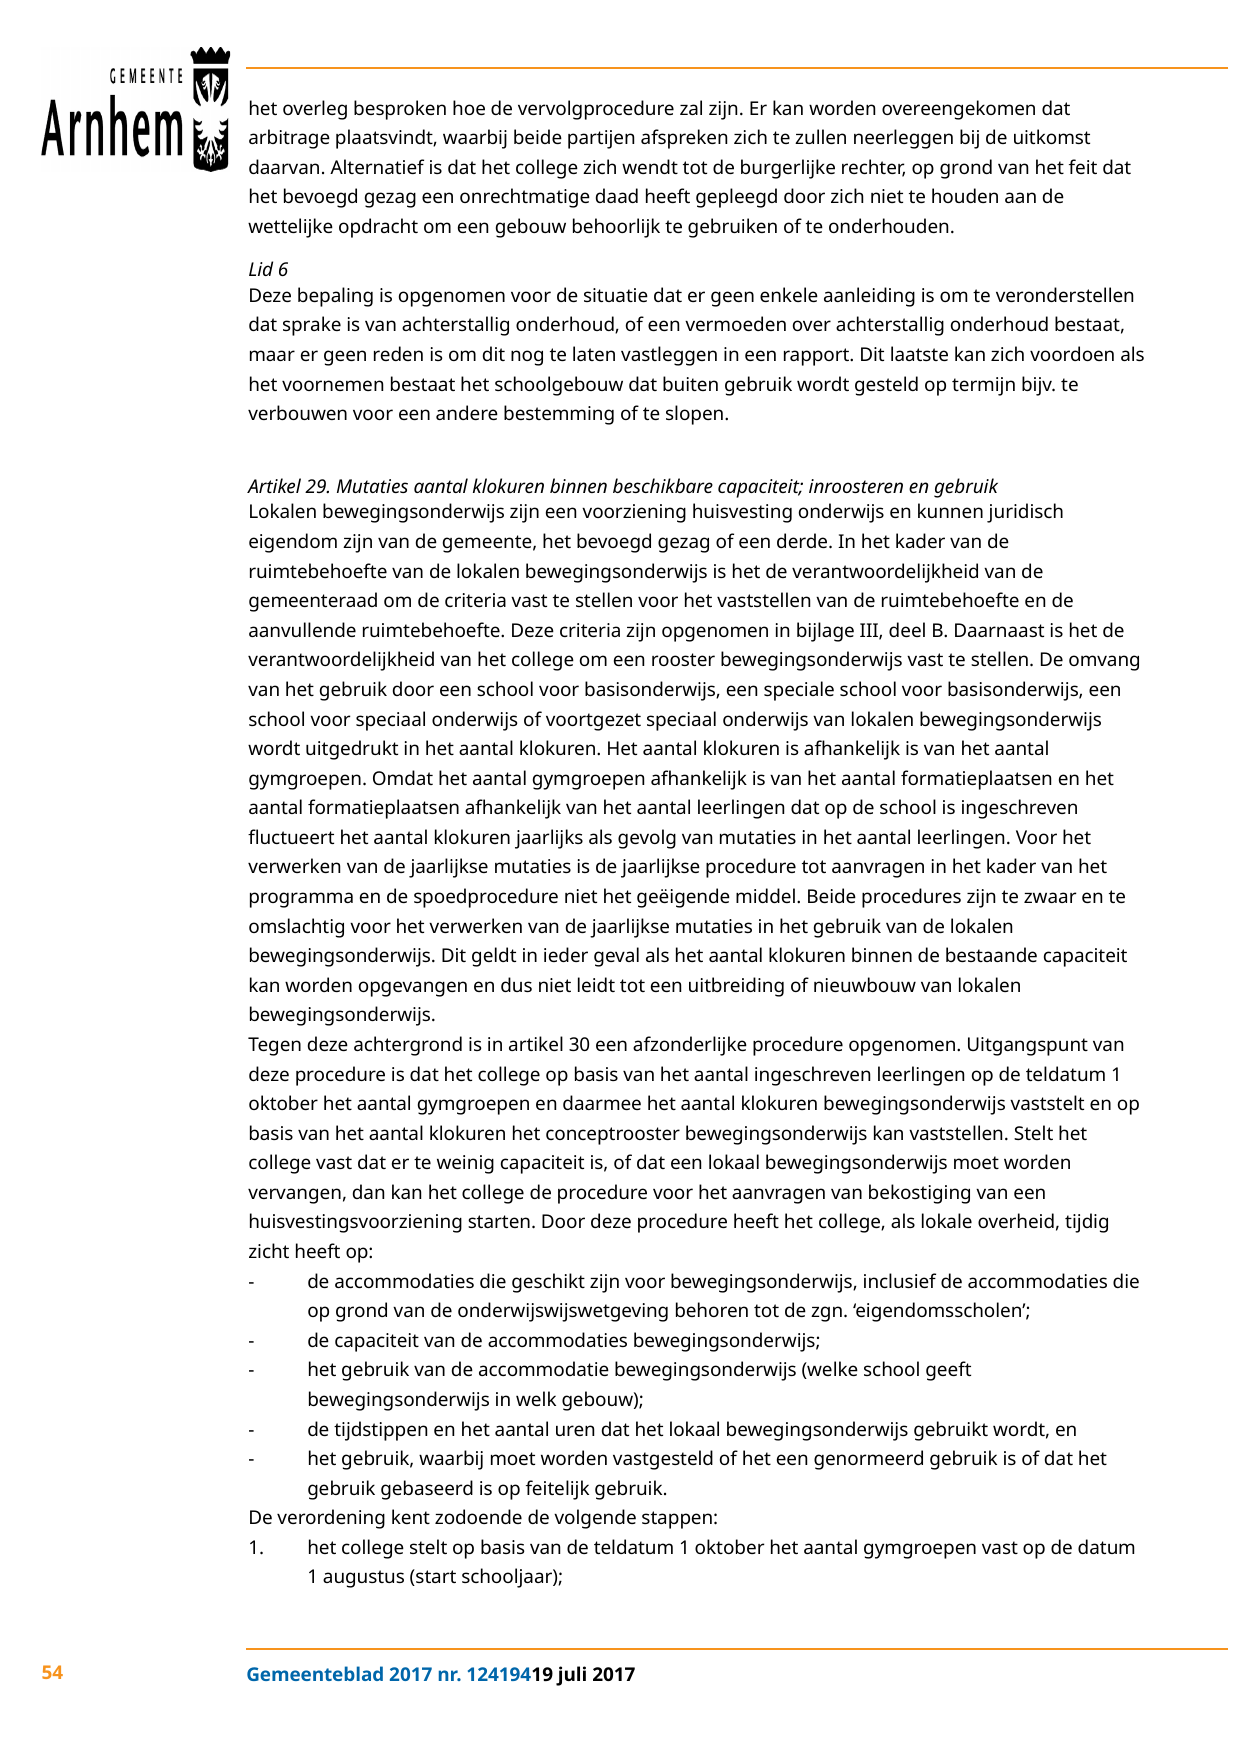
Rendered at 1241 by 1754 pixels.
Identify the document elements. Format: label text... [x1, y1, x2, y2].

list het gebruik, waarbij moet worden vastgesteld of het een genormeerd gebruik is of dat het gebruik gebaseerd is op feitelijk gebruik. [248, 1445, 1152, 1501]
text Tegen deze achtergrond is in artikel 30 een afzonderlijke procedure opgenomen. Uitgangspunt van deze procedure is dat het college op basis van het aantal ingeschreven leerlingen op de teldatum 1 oktober het aantal gymgroepen en daarmee het aantal klokuren bewegingsonderwijs vaststelt en op basis van het aantal klokuren het conceptrooster bewegingsonderwijs kan vaststellen. Stelt het college vast dat er te weinig capaciteit is, of dat een lokaal bewegingsonderwijs moet worden vervangen, dan kan het college de procedure voor het aanvragen van bekostiging van een huisvestingsvoorziening starten. Door deze procedure heeft het college, als lokale overheid, tijdig zicht heeft op: [248, 1031, 1152, 1264]
text het overleg besproken hoe de vervolgprocedure zal zijn. Er kan worden overeengekomen dat arbitrage plaatsvindt, waarbij beide partijen afspreken zich te zullen neerleggen bij de uitkomst daarvan. Alternatief is dat het college zich wendt tot de burgerlijke rechter, op grond van het feit dat het bevoegd gezag een onrechtmatige daad heeft gepleegd door zich niet te houden aan de wettelijke opdracht om een gebouw behoorlijk te gebruiken of te onderhouden. [248, 95, 1152, 239]
list het college stelt op basis van de teldatum 1 oktober het aantal gymgroepen vast op de datum 1 augustus (start schooljaar); [248, 1534, 1152, 1589]
text De verordening kent zodoende de volgende stappen: [248, 1504, 1152, 1530]
list de tijdstippen en het aantal uren dat het lokaal bewegingsonderwijs gebruikt wordt, en [248, 1416, 1152, 1442]
picture [41, 47, 231, 172]
list de capaciteit van de accommodaties bewegingsonderwijs; [248, 1327, 1152, 1353]
text Lid 6 [248, 256, 1152, 282]
text Artikel 29. Mutaties aantal klokuren binnen beschikbare capaciteit; inroosteren en gebruik [248, 473, 1152, 499]
text Lokalen bewegingsonderwijs zijn een voorziening huisvesting onderwijs en kunnen juridisch eigendom zijn van de gemeente, het bevoegd gezag of een derde. In het kader van de ruimtebehoefte van de lokalen bewegingsonderwijs is het de verantwoordelijkheid van de gemeenteraad om de criteria vast te stellen voor het vaststellen van de ruimtebehoefte en de aanvullende ruimtebehoefte. Deze criteria zijn opgenomen in bijlage III, deel B. Daarnaast is het de verantwoordelijkheid van het college om een rooster bewegingsonderwijs vast te stellen. De omvang van het gebruik door een school voor basisonderwijs, een speciale school voor basisonderwijs, een school voor speciaal onderwijs of voortgezet speciaal onderwijs van lokalen bewegingsonderwijs wordt uitgedrukt in het aantal klokuren. Het aantal klokuren is afhankelijk is van het aantal gymgroepen. Omdat het aantal gymgroepen afhankelijk is van het aantal formatieplaatsen en het aantal formatieplaatsen afhankelijk van het aantal leerlingen dat op de school is ingeschreven fluctueert het aantal klokuren jaarlijks als gevolg van mutaties in het aantal leerlingen. Voor het verwerken van de jaarlijkse mutaties is de jaarlijkse procedure tot aanvragen in het kader van het programma en de spoedprocedure niet het geëigende middel. Beide procedures zijn te zwaar en te omslachtig voor het verwerken van de jaarlijkse mutaties in het gebruik van de lokalen bewegingsonderwijs. Dit geldt in ieder geval als het aantal klokuren binnen de bestaande capaciteit kan worden opgevangen en dus niet leidt tot een uitbreiding of nieuwbouw van lokalen bewegingsonderwijs. [248, 499, 1152, 1027]
text Deze bepaling is opgenomen voor de situatie dat er geen enkele aanleiding is om te veronderstellen dat sprake is van achterstallig onderhoud, of een vermoeden over achterstallig onderhoud bestaat, maar er geen reden is om dit nog te laten vastleggen in een rapport. Dit laatste kan zich voordoen als het voornemen bestaat het schoolgebouw dat buiten gebruik wordt gesteld op termijn bijv. te verbouwen voor een andere bestemming of te slopen. [248, 282, 1152, 426]
list de accommodaties die geschikt zijn voor bewegingsonderwijs, inclusief de accommodaties die op grond van de onderwijswijswetgeving behoren tot de zgn. ‘eigendomsscholen’; [248, 1268, 1152, 1323]
list het gebruik van de accommodatie bewegingsonderwijs (welke school geeft bewegingsonderwijs in welk gebouw); [248, 1357, 1152, 1412]
